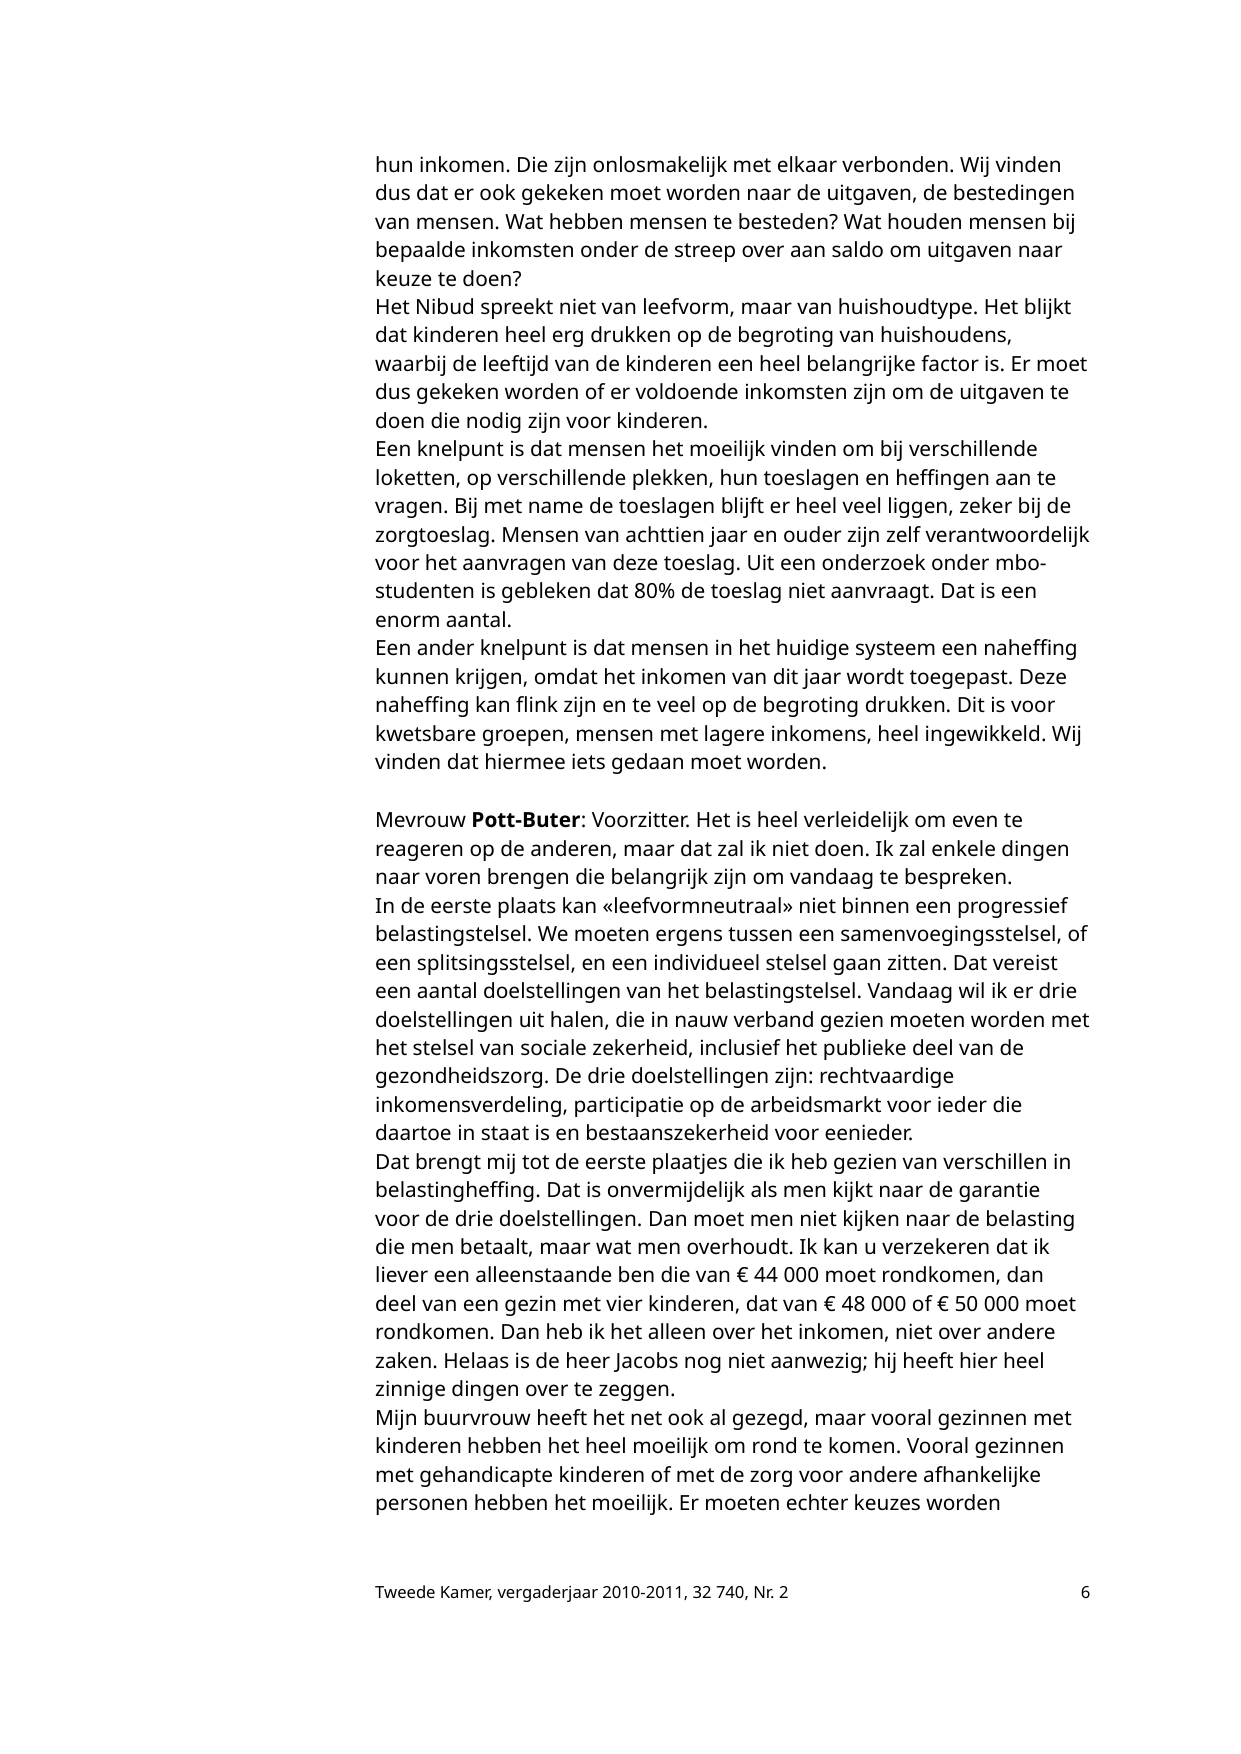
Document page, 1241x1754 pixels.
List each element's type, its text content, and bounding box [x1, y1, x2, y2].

text hun inkomen. Die zijn onlosmakelijk met elkaar verbonden. Wij vinden dus dat er ook gekeken moet worden naar de uitgaven, de bestedingen van mensen. Wat hebben mensen te besteden? Wat houden mensen bij bepaalde inkomsten onder de streep over aan saldo om uitgaven naar keuze te doen? [375, 150, 1090, 292]
text Een ander knelpunt is dat mensen in het huidige systeem een naheffing kunnen krijgen, omdat het inkomen van dit jaar wordt toegepast. Deze naheffing kan flink zijn en te veel op de begroting drukken. Dit is voor kwetsbare groepen, mensen met lagere inkomens, heel ingewikkeld. Wij vinden dat hiermee iets gedaan moet worden. [375, 633, 1090, 776]
text Mijn buurvrouw heeft het net ook al gezegd, maar vooral gezinnen met kinderen hebben het heel moeilijk om rond te komen. Vooral gezinnen met gehandicapte kinderen of met de zorg voor andere afhankelijke personen hebben het moeilijk. Er moeten echter keuzes worden [375, 1403, 1090, 1517]
text In de eerste plaats kan «leefvormneutraal» niet binnen een progressief belastingstelsel. We moeten ergens tussen een samenvoegingsstelsel, of een splitsingsstelsel, en een individueel stelsel gaan zitten. Dat vereist een aantal doelstellingen van het belastingstelsel. Vandaag wil ik er drie doelstellingen uit halen, die in nauw verband gezien moeten worden met het stelsel van sociale zekerheid, inclusief het publieke deel van de gezondheidszorg. De drie doelstellingen zijn: rechtvaardige inkomensverdeling, participatie op de arbeidsmarkt voor ieder die daartoe in staat is en bestaanszekerheid voor eenieder. [375, 891, 1090, 1147]
text Een knelpunt is dat mensen het moeilijk vinden om bij verschillende loketten, op verschillende plekken, hun toeslagen en heffingen aan te vragen. Bij met name de toeslagen blijft er heel veel liggen, zeker bij de zorgtoeslag. Mensen van achttien jaar en ouder zijn zelf verantwoordelijk voor het aanvragen van deze toeslag. Uit een onderzoek onder mbo-studenten is gebleken dat 80% de toeslag niet aanvraagt. Dat is een enorm aantal. [375, 434, 1090, 633]
text Dat brengt mij tot de eerste plaatjes die ik heb gezien van verschillen in belastingheffing. Dat is onvermijdelijk als men kijkt naar de garantie voor de drie doelstellingen. Dan moet men niet kijken naar de belasting die men betaalt, maar wat men overhoudt. Ik kan u verzekeren dat ik liever een alleenstaande ben die van € 44 000 moet rondkomen, dan deel van een gezin met vier kinderen, dat van € 48 000 of € 50 000 moet rondkomen. Dan heb ik het alleen over het inkomen, niet over andere zaken. Helaas is de heer Jacobs nog niet aanwezig; hij heeft hier heel zinnige dingen over te zeggen. [375, 1147, 1090, 1403]
text Het Nibud spreekt niet van leefvorm, maar van huishoudtype. Het blijkt dat kinderen heel erg drukken op de begroting van huishoudens, waarbij de leeftijd van de kinderen een heel belangrijke factor is. Er moet dus gekeken worden of er voldoende inkomsten zijn om de uitgaven te doen die nodig zijn voor kinderen. [375, 292, 1090, 434]
text Mevrouw Pott-Buter: Voorzitter. Het is heel verleidelijk om even te reageren op de anderen, maar dat zal ik niet doen. Ik zal enkele dingen naar voren brengen die belangrijk zijn om vandaag te bespreken. [375, 806, 1090, 891]
